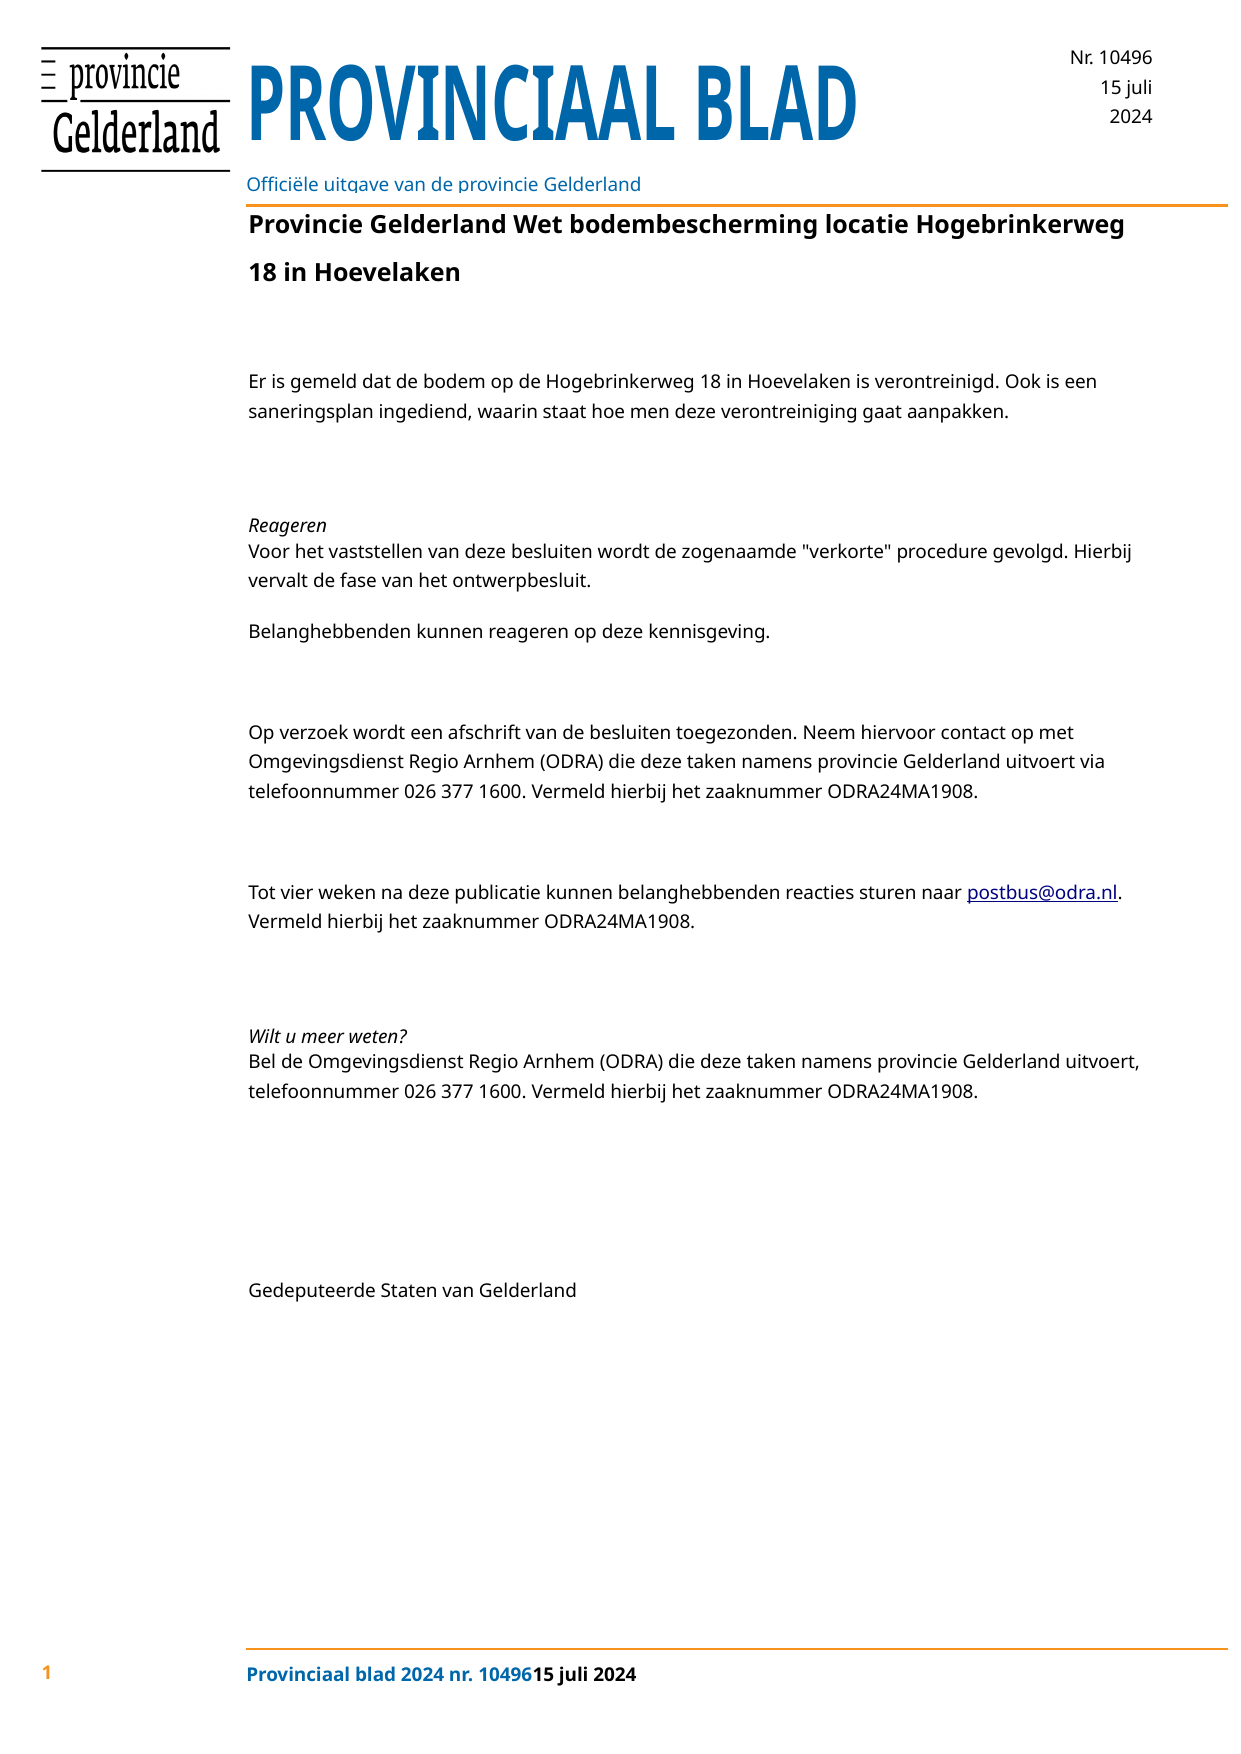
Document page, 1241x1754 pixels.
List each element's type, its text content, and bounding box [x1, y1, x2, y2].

picture [41, 47, 231, 172]
text Er is gemeld dat de bodem op de Hogebrinkerweg 18 in Hoevelaken is verontreinigd. Ook is een saneringsplan ingediend, waarin staat hoe men deze verontreiniging gaat aanpakken. [248, 368, 1152, 424]
text Provincie Gelderland Wet bodembescherming locatie Hogebrinkerweg 18 in Hoevelaken [248, 207, 1152, 288]
text Bel de Omgevingsdienst Regio Arnhem (ODRA) die deze taken namens provincie Gelderland uitvoert, telefoonnummer 026 377 1600. Vermeld hierbij het zaaknummer ODRA24MA1908. [248, 1048, 1152, 1104]
text Tot vier weken na deze publicatie kunnen belanghebbenden reacties sturen naar postbus@odra.nl. Vermeld hierbij het zaaknummer ODRA24MA1908. [248, 879, 1152, 934]
text Reageren [248, 512, 1152, 538]
text Op verzoek wordt een afschrift van de besluiten toegezonden. Neem hiervoor contact op met Omgevingsdienst Regio Arnhem (ODRA) die deze taken namens provincie Gelderland uitvoert via telefoonnummer 026 377 1600. Vermeld hierbij het zaaknummer ODRA24MA1908. [248, 719, 1152, 804]
text Voor het vaststellen van deze besluiten wordt de zogenaamde "verkorte" procedure gevolgd. Hierbij vervalt de fase van het ontwerpbesluit. [248, 538, 1152, 593]
text Wilt u meer weten? [248, 1023, 1152, 1048]
text Belanghebbenden kunnen reageren op deze kennisgeving. [248, 618, 1152, 644]
text Gedeputeerde Staten van Gelderland [248, 1277, 1152, 1303]
